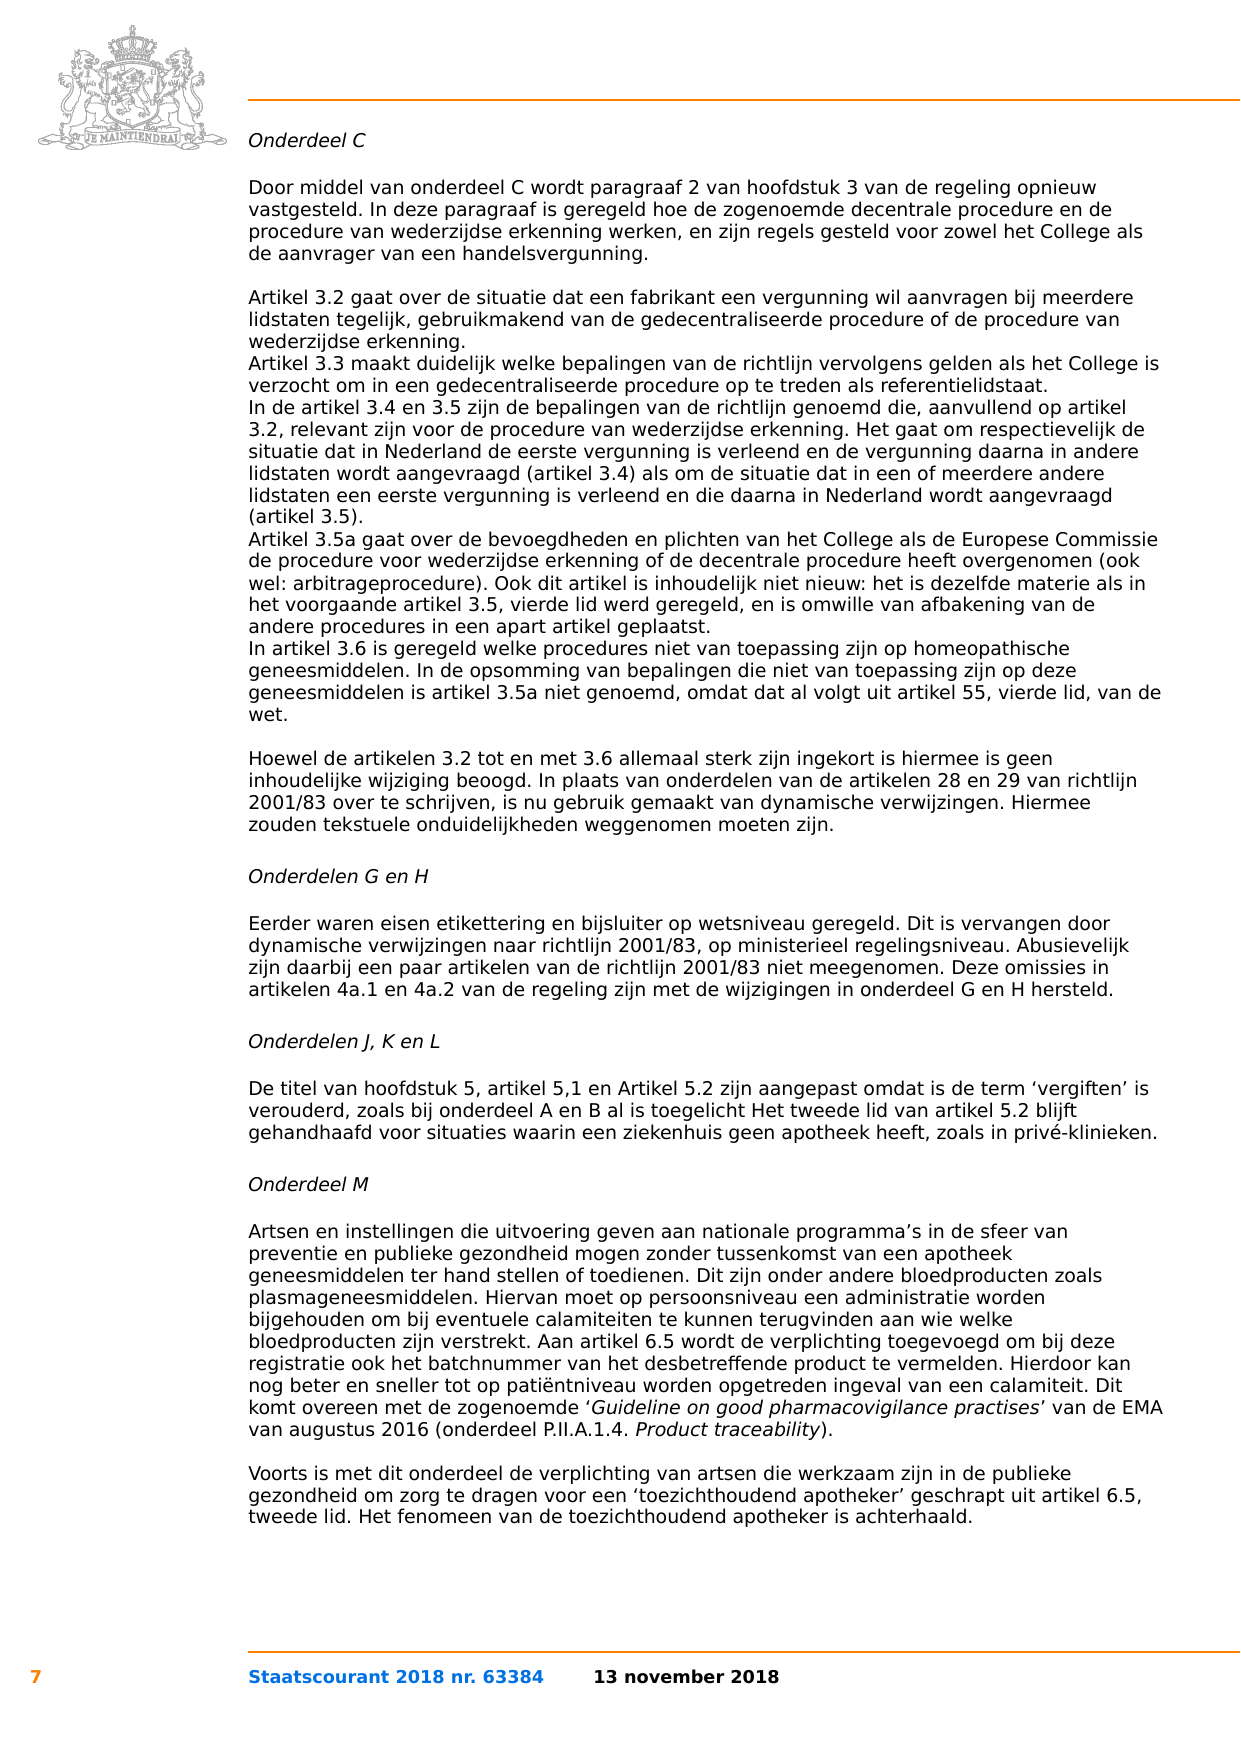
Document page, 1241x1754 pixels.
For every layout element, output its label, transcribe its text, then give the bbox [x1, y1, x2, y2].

text Door middel van onderdeel C wordt paragraaf 2 van hoofdstuk 3 van de regeling opnieuw vastgesteld. In deze paragraaf is geregeld hoe de zogenoemde decentrale procedure en de procedure van wederzijdse erkenning werken, en zijn regels gesteld voor zowel het College als de aanvrager van een handelsvergunning. [248, 177, 1163, 265]
text Hoewel de artikelen 3.2 tot en met 3.6 allemaal sterk zijn ingekort is hiermee is geen inhoudelijke wijziging beoogd. In plaats van onderdelen van de artikelen 28 en 29 van richtlijn 2001/83 over te schrijven, is nu gebruik gemaakt van dynamische verwijzingen. Hiermee zouden tekstuele onduidelijkheden weggenomen moeten zijn. [248, 748, 1163, 836]
text In artikel 3.6 is geregeld welke procedures niet van toepassing zijn op homeopathische geneesmiddelen. In de opsomming van bepalingen die niet van toepassing zijn op deze geneesmiddelen is artikel 3.5a niet genoemd, omdat dat al volgt uit artikel 55, vierde lid, van de wet. [248, 638, 1163, 726]
subtitle Onderdelen G en H [248, 866, 1163, 888]
picture [38, 25, 227, 150]
subtitle Onderdelen J, K en L [248, 1031, 1163, 1053]
text Voorts is met dit onderdeel de verplichting van artsen die werkzaam zijn in de publieke gezondheid om zorg te dragen voor een ‘toezichthoudend apotheker’ geschrapt uit artikel 6.5, tweede lid. Het fenomeen van de toezichthoudend apotheker is achterhaald. [248, 1462, 1163, 1528]
subtitle Onderdeel C [248, 130, 1163, 152]
text Artikel 3.3 maakt duidelijk welke bepalingen van de richtlijn vervolgens gelden als het College is verzocht om in een gedecentraliseerde procedure op te treden als referentielidstaat. [248, 353, 1163, 397]
text Eerder waren eisen etikettering en bijsluiter op wetsniveau geregeld. Dit is vervangen door dynamische verwijzingen naar richtlijn 2001/83, op ministerieel regelingsniveau. Abusievelijk zijn daarbij een paar artikelen van de richtlijn 2001/83 niet meegenomen. Deze omissies in artikelen 4a.1 en 4a.2 van de regeling zijn met de wijzigingen in onderdeel G en H hersteld. [248, 913, 1163, 1001]
text In de artikel 3.4 en 3.5 zijn de bepalingen van de richtlijn genoemd die, aanvullend op artikel 3.2, relevant zijn voor de procedure van wederzijdse erkenning. Het gaat om respectievelijk de situatie dat in Nederland de eerste vergunning is verleend en de vergunning daarna in andere lidstaten wordt aangevraagd (artikel 3.4) als om de situatie dat in een of meerdere andere lidstaten een eerste vergunning is verleend en die daarna in Nederland wordt aangevraagd (artikel 3.5). [248, 397, 1163, 528]
text Artsen en instellingen die uitvoering geven aan nationale programma’s in de sfeer van preventie en publieke gezondheid mogen zonder tussenkomst van een apotheek geneesmiddelen ter hand stellen of toedienen. Dit zijn onder andere bloedproducten zoals plasmageneesmiddelen. Hiervan moet op persoonsniveau een administratie worden bijgehouden om bij eventuele calamiteiten te kunnen terugvinden aan wie welke bloedproducten zijn verstrekt. Aan artikel 6.5 wordt de verplichting toegevoegd om bij deze registratie ook het batchnummer van het desbetreffende product te vermelden. Hierdoor kan nog beter en sneller tot op patiëntniveau worden opgetreden ingeval van een calamiteit. Dit komt overeen met de zogenoemde ‘Guideline on good pharmacovigilance practises’ van de EMA van augustus 2016 (onderdeel P.II.A.1.4. Product traceability). [248, 1221, 1163, 1441]
text Artikel 3.5a gaat over de bevoegdheden en plichten van het College als de Europese Commissie de procedure voor wederzijdse erkenning of de decentrale procedure heeft overgenomen (ook wel: arbitrageprocedure). Ook dit artikel is inhoudelijk niet nieuw: het is dezelfde materie als in het voorgaande artikel 3.5, vierde lid werd geregeld, en is omwille van afbakening van de andere procedures in een apart artikel geplaatst. [248, 528, 1163, 638]
text Artikel 3.2 gaat over de situatie dat een fabrikant een vergunning wil aanvragen bij meerdere lidstaten tegelijk, gebruikmakend van de gedecentraliseerde procedure of de procedure van wederzijdse erkenning. [248, 287, 1163, 353]
text De titel van hoofdstuk 5, artikel 5,1 en Artikel 5.2 zijn aangepast omdat is de term ‘vergiften’ is verouderd, zoals bij onderdeel A en B al is toegelicht Het tweede lid van artikel 5.2 blijft gehandhaafd voor situaties waarin een ziekenhuis geen apotheek heeft, zoals in privé-klinieken. [248, 1078, 1163, 1144]
subtitle Onderdeel M [248, 1174, 1163, 1196]
